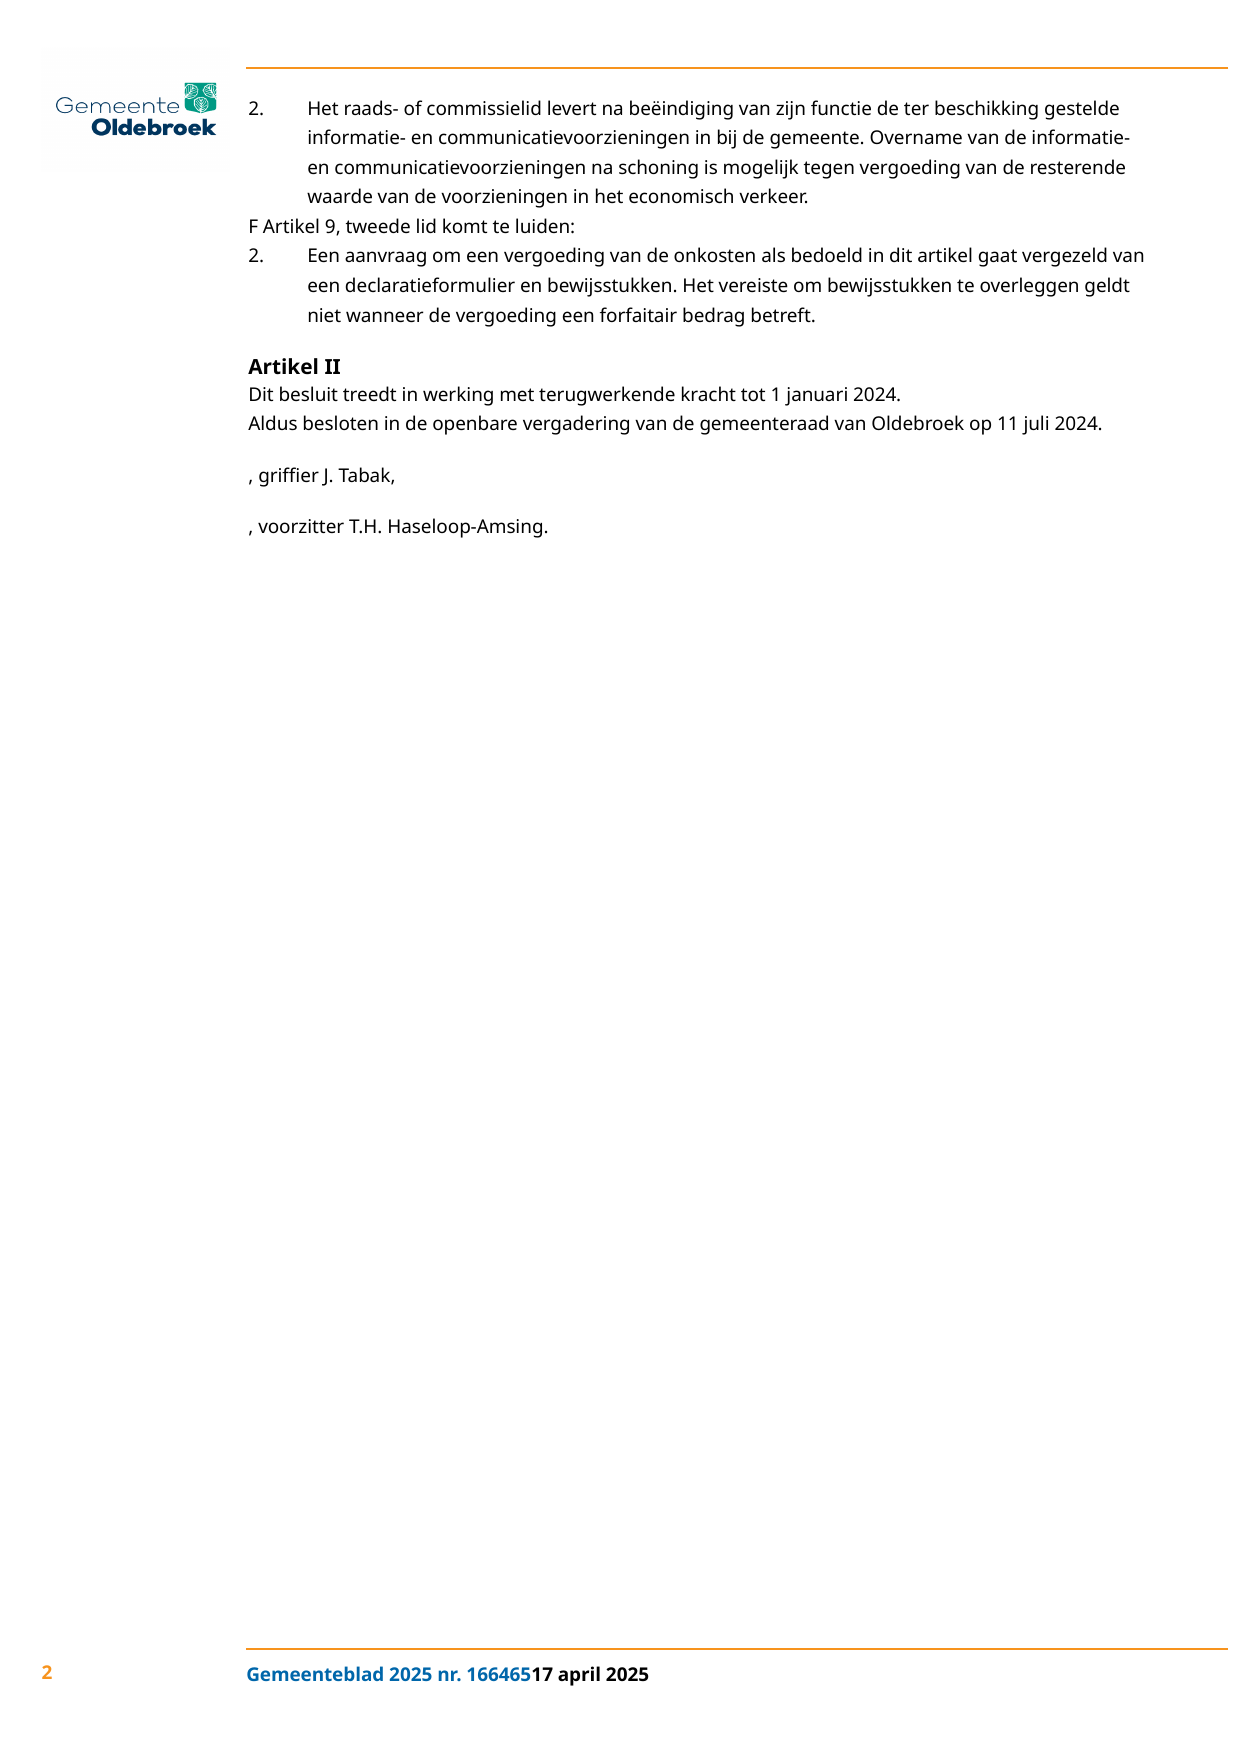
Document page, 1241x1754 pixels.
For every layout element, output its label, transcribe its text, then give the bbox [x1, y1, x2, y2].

text Aldus besloten in de openbare vergadering van de gemeenteraad van Oldebroek op 11 juli 2024. [248, 410, 1152, 436]
text Artikel II [248, 352, 1152, 381]
text , griffier J. Tabak, [248, 462, 1152, 487]
text Dit besluit treedt in werking met terugwerkende kracht tot 1 januari 2024. [248, 381, 1152, 406]
text , voorzitter T.H. Haseloop-Amsing. [248, 513, 1152, 539]
list Het raads- of commissielid levert na beëindiging van zijn functie de ter beschikking gestelde informatie- en communicatievoorzieningen in bij de gemeente. Overname van de informatie- en communicatievoorzieningen na schoning is mogelijk tegen vergoeding van de resterende waarde van de voorzieningen in het economisch verkeer. [248, 95, 1152, 209]
text F Artikel 9, tweede lid komt te luiden: [248, 213, 1152, 239]
list Een aanvraag om een vergoeding van de onkosten als bedoeld in dit artikel gaat vergezeld van een declaratieformulier en bewijsstukken. Het vereiste om bewijsstukken te overleggen geldt niet wanneer de vergoeding een forfaitair bedrag betreft. [248, 243, 1152, 328]
picture [41, 47, 231, 172]
